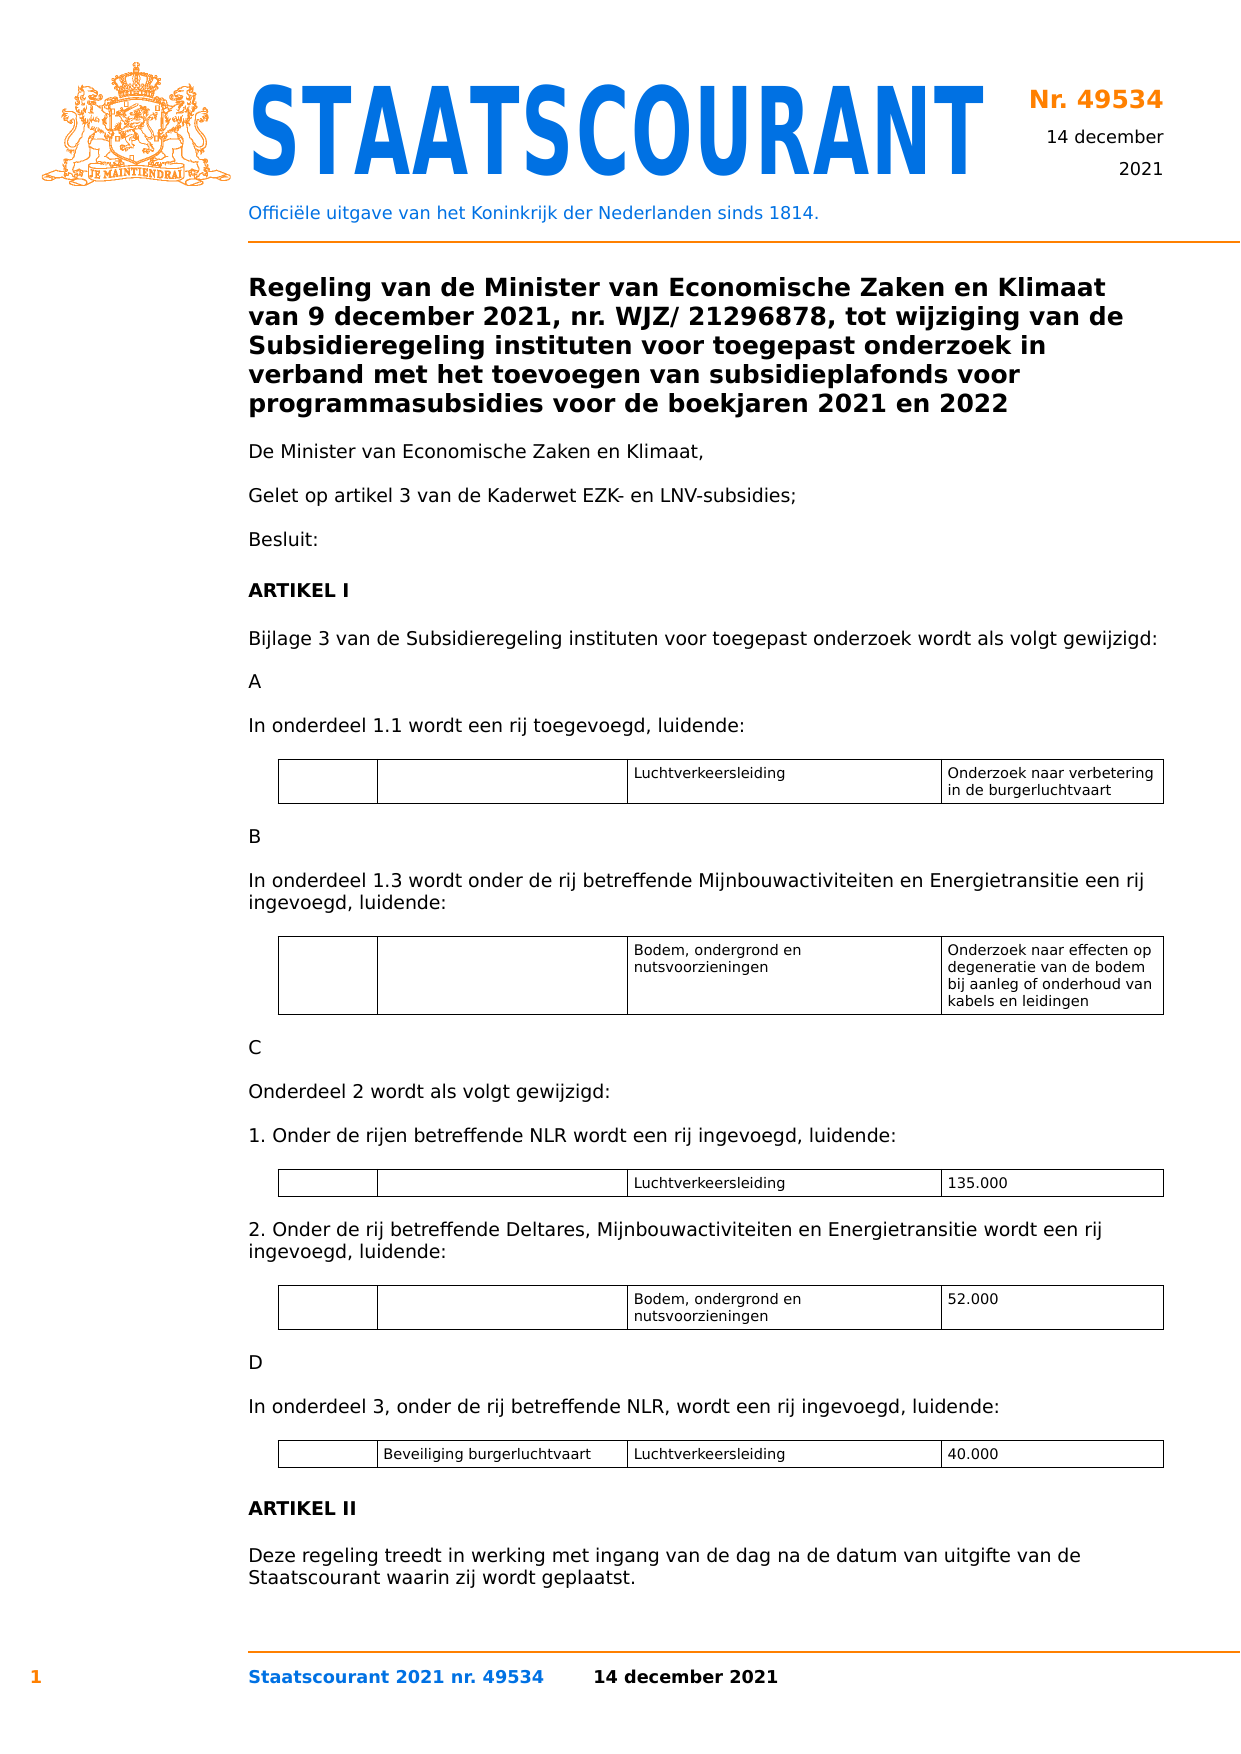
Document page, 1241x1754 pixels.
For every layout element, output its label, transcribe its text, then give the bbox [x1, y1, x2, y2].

table_header [279, 760, 377, 803]
text Bijlage 3 van de Subsidieregeling instituten voor toegepast onderzoek wordt als volgt gewijzigd: [248, 627, 1163, 649]
table_header Bodem, ondergrond en nutsvoorzieningen [628, 1286, 941, 1329]
text In onderdeel 1.1 wordt een rij toegevoegd, luidende: [248, 715, 1163, 737]
table_header [279, 1170, 377, 1196]
table_header Nr. 49534 [998, 62, 1240, 121]
table_cell 2021 [998, 153, 1240, 203]
table_header Bodem, ondergrond en nutsvoorzieningen [628, 937, 941, 1014]
picture [41, 62, 231, 186]
table_header [25, 62, 248, 241]
subtitle ARTIKEL I [248, 580, 1163, 602]
subtitle Regeling van de Minister van Economische Zaken en Klimaat van 9 december 2021, nr. WJZ/ 21296878, tot wijziging van de Subsidieregeling instituten voor toegepast onderzoek in verband met het toevoegen van subsidieplafonds voor programmasubsidies voor de boekjaren 2021 en 2022 [248, 273, 1163, 419]
table_header STAATSCOURANT [248, 62, 998, 203]
table_header [279, 937, 377, 1014]
table_header Beveiliging burgerluchtvaart [378, 1441, 627, 1467]
table_header Luchtverkeersleiding [628, 760, 941, 803]
text In onderdeel 1.3 wordt onder de rij betreffende Mijnbouwactiviteiten en Energietransitie een rij ingevoegd, luidende: [248, 870, 1163, 914]
text Besluit: [248, 528, 1163, 550]
table_header [378, 760, 627, 803]
text Gelet op artikel 3 van de Kaderwet EZK- en LNV-subsidies; [248, 484, 1163, 507]
table_header 52.000 [942, 1286, 1163, 1329]
table_header [378, 1170, 627, 1196]
text A [248, 671, 1163, 693]
text In onderdeel 3, onder de rij betreffende NLR, wordt een rij ingevoegd, luidende: [248, 1396, 1163, 1418]
table_header Luchtverkeersleiding [628, 1170, 941, 1196]
text 2. Onder de rij betreffende Deltares, Mijnbouwactiviteiten en Energietransitie wordt een rij ingevoegd, luidende: [248, 1219, 1163, 1263]
text C [248, 1037, 1163, 1059]
text D [248, 1352, 1163, 1374]
table_cell 14 december [998, 121, 1240, 153]
table_header Onderzoek naar effecten op degeneratie van de bodem bij aanleg of onderhoud van kabels en leidingen [942, 937, 1163, 1014]
table_header [279, 1441, 377, 1467]
text De Minister van Economische Zaken en Klimaat, [248, 441, 1163, 463]
table_header [279, 1286, 377, 1329]
table_header [378, 937, 627, 1014]
text Deze regeling treedt in werking met ingang van de dag na de datum van uitgifte van de Staatscourant waarin zij wordt geplaatst. [248, 1545, 1163, 1589]
subtitle ARTIKEL II [248, 1498, 1163, 1520]
table_cell Officiële uitgave van het Koninkrijk der Nederlanden sinds 1814. [248, 203, 1240, 241]
text B [248, 826, 1163, 848]
text 1. Onder de rijen betreffende NLR wordt een rij ingevoegd, luidende: [248, 1125, 1163, 1147]
table_header 40.000 [942, 1441, 1163, 1467]
table_header 135.000 [942, 1170, 1163, 1196]
table_header Luchtverkeersleiding [628, 1441, 941, 1467]
table_header [378, 1286, 627, 1329]
table_header Onderzoek naar verbetering in de burgerluchtvaart [942, 760, 1163, 803]
text Onderdeel 2 wordt als volgt gewijzigd: [248, 1081, 1163, 1103]
